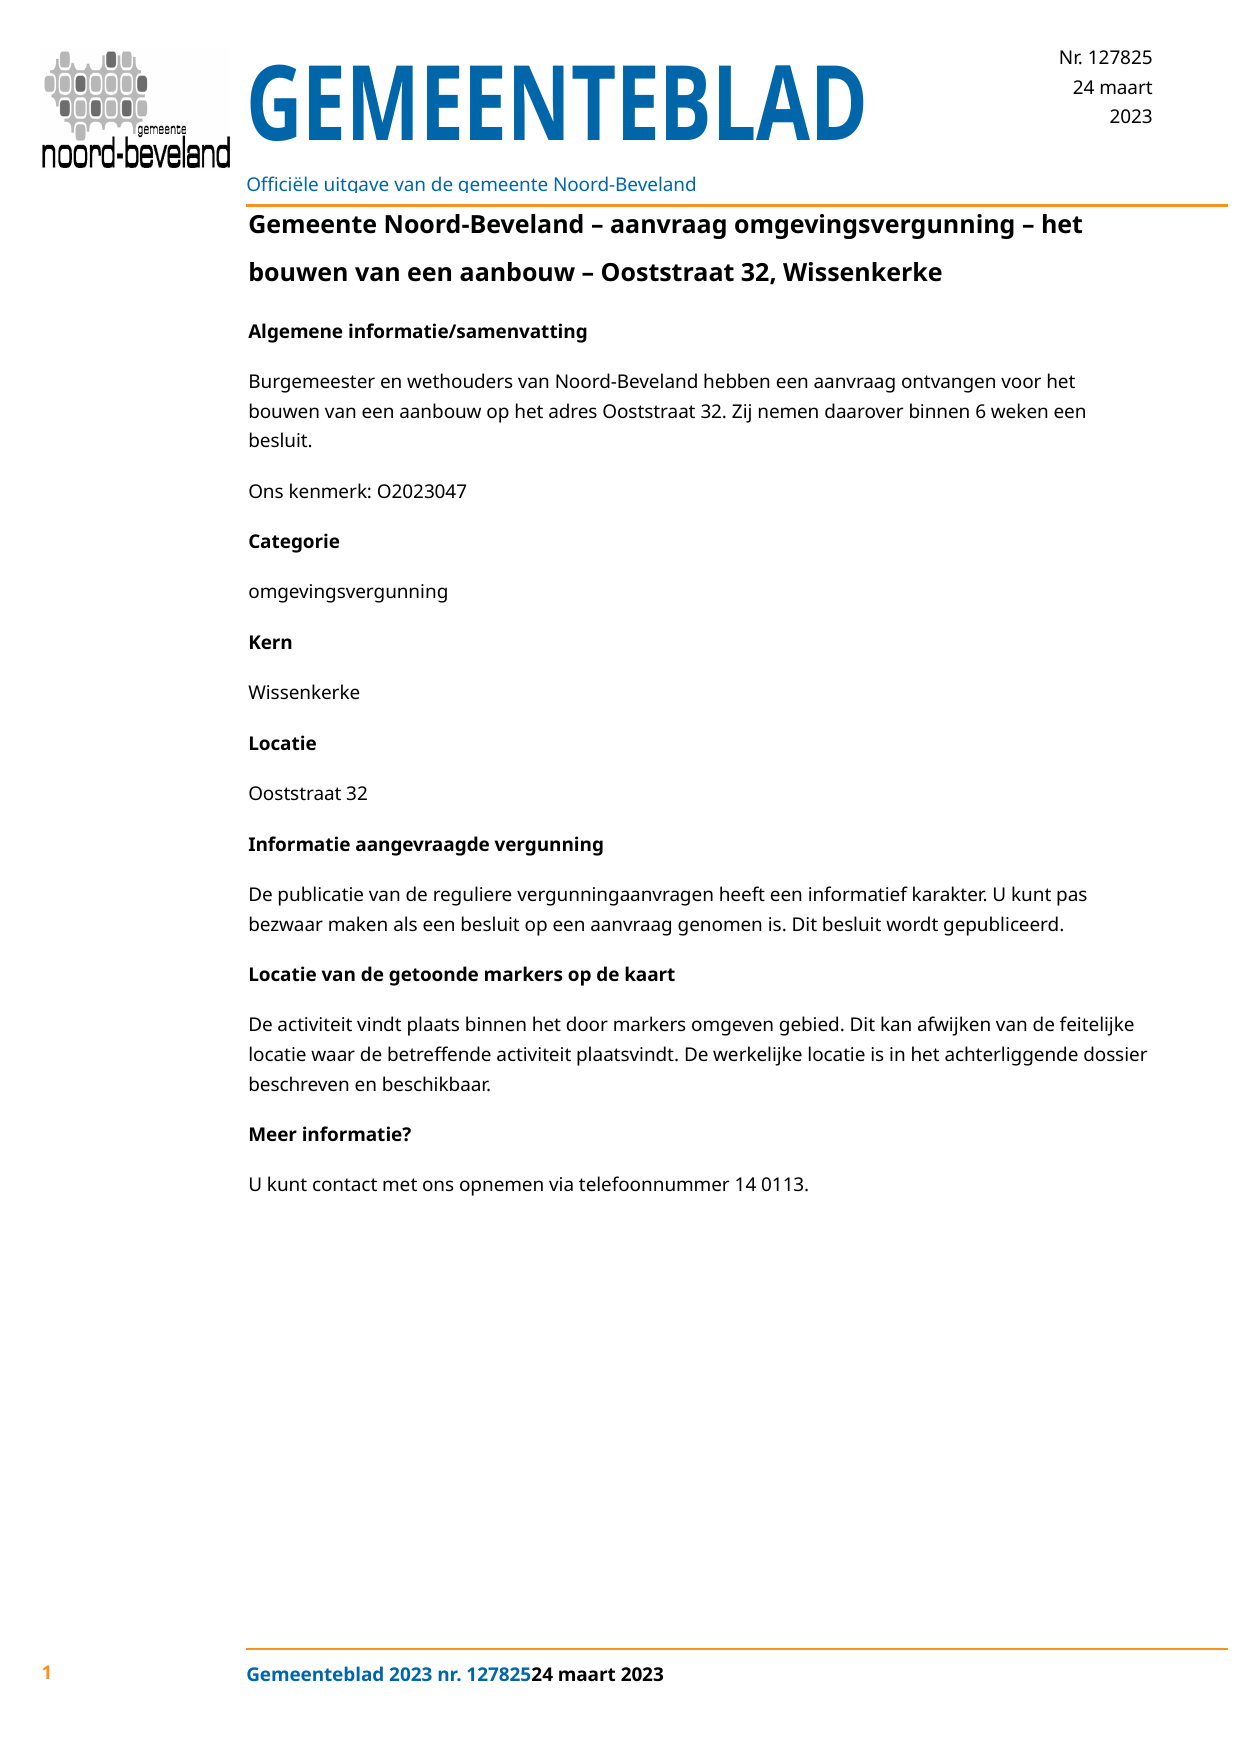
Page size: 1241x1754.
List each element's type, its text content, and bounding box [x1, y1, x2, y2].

text Informatie aangevraagde vergunning [248, 831, 1152, 857]
text U kunt contact met ons opnemen via telefoonnummer 14 0113. [248, 1172, 1152, 1197]
text omgevingsvergunning [248, 579, 1152, 604]
text Kern [248, 629, 1152, 655]
text Burgemeester en wethouders van Noord-Beveland hebben een aanvraag ontvangen voor het bouwen van een aanbouw op het adres Ooststraat 32. Zij nemen daarover binnen 6 weken een besluit. [248, 368, 1152, 453]
text Algemene informatie/samenvatting [248, 318, 1152, 344]
text Locatie van de getoonde markers op de kaart [248, 961, 1152, 987]
text Wissenkerke [248, 679, 1152, 705]
text Ooststraat 32 [248, 780, 1152, 806]
text Ons kenmerk: O2023047 [248, 478, 1152, 504]
text Locatie [248, 730, 1152, 756]
text Categorie [248, 528, 1152, 554]
text Gemeente Noord-Beveland – aanvraag omgevingsvergunning – het bouwen van een aanbouw – Ooststraat 32, Wissenkerke [248, 207, 1152, 288]
text De activiteit vindt plaats binnen het door markers omgeven gebied. Dit kan afwijken van de feitelijke locatie waar de betreffende activiteit plaatsvindt. De werkelijke locatie is in het achterliggende dossier beschreven en beschikbaar. [248, 1012, 1152, 1097]
picture [41, 47, 231, 172]
text Meer informatie? [248, 1121, 1152, 1147]
text De publicatie van de reguliere vergunningaanvragen heeft een informatief karakter. U kunt pas bezwaar maken als een besluit op een aanvraag genomen is. Dit besluit wordt gepubliceerd. [248, 881, 1152, 937]
